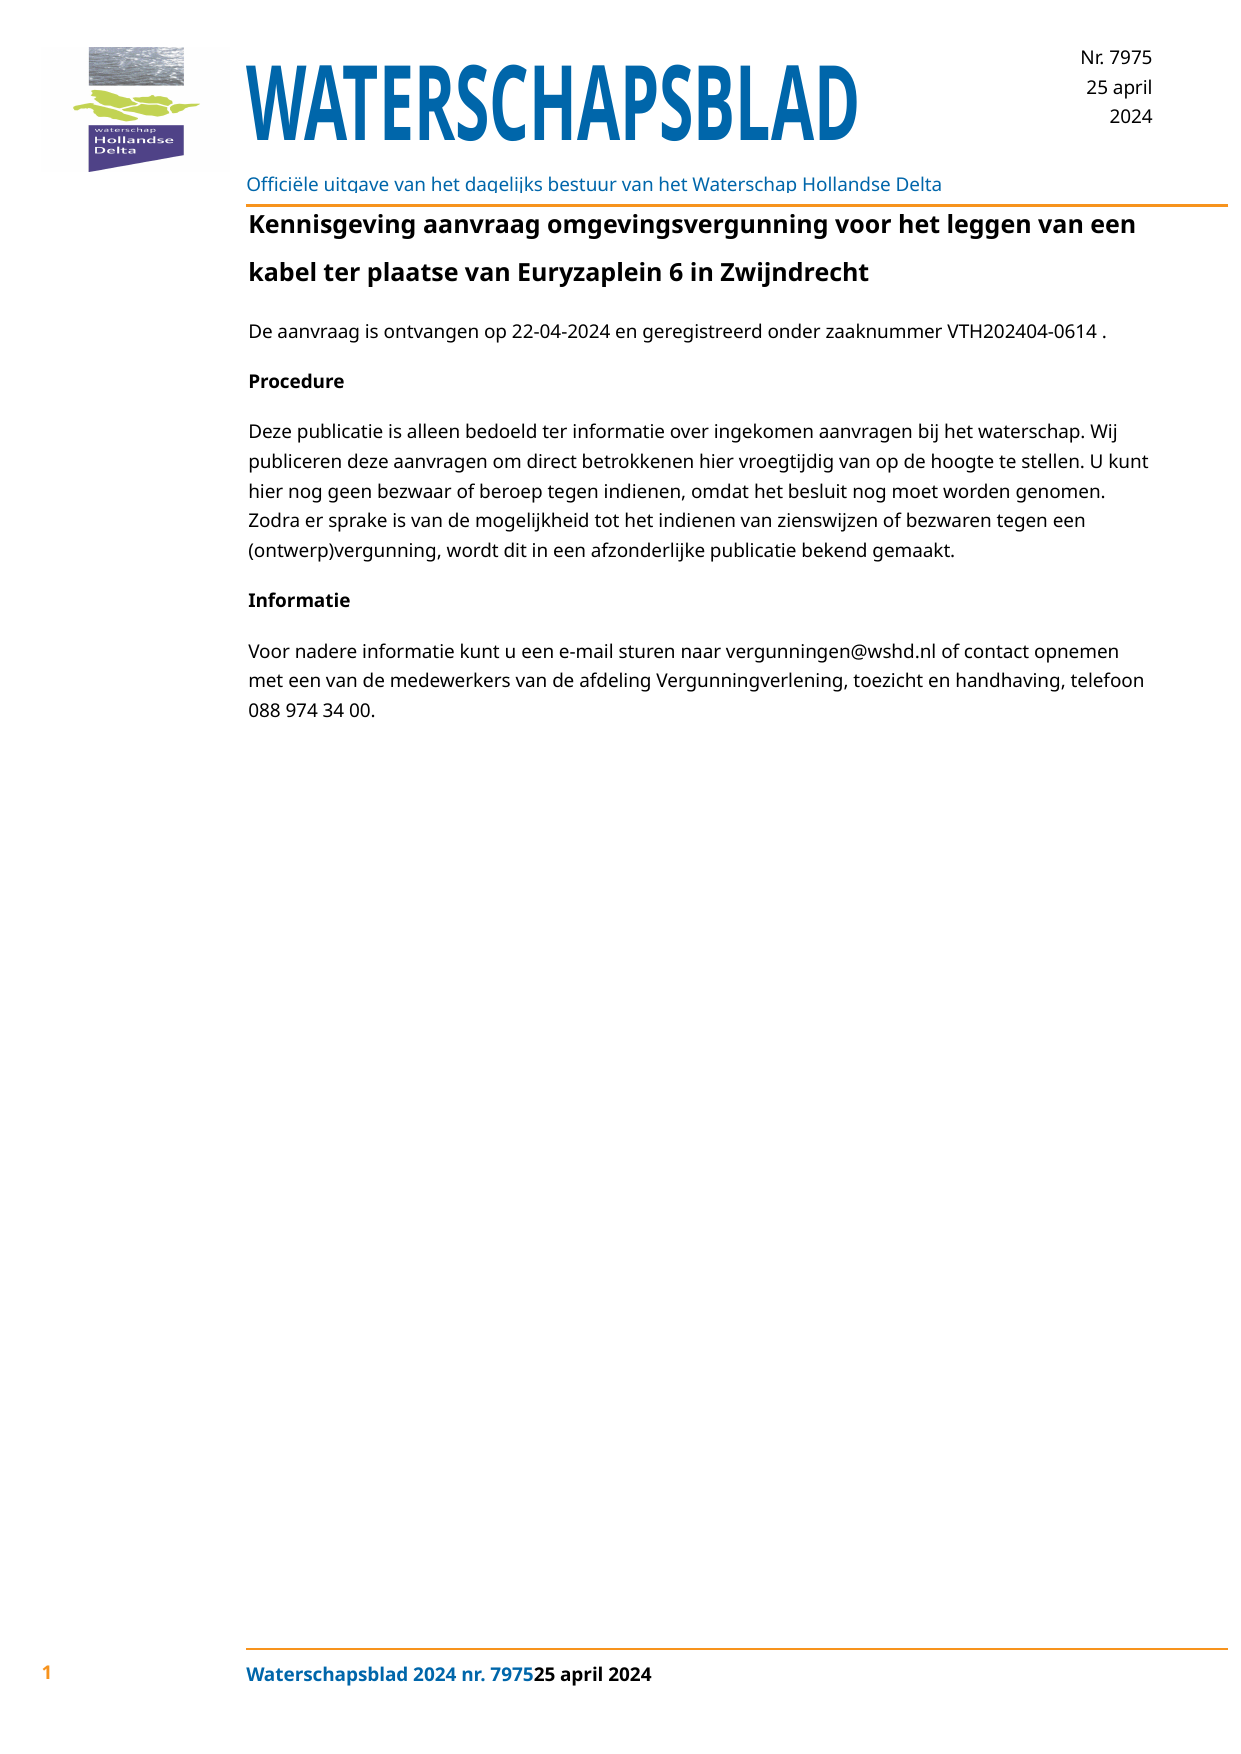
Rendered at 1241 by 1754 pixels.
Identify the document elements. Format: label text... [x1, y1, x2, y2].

text Procedure [248, 368, 1152, 394]
text Informatie [248, 587, 1152, 613]
picture [41, 47, 231, 172]
text Voor nadere informatie kunt u een e-mail sturen naar vergunningen@wshd.nl of contact opnemen met een van de medewerkers van de afdeling Vergunningverlening, toezicht en handhaving, telefoon 088 974 34 00. [248, 638, 1152, 723]
text Deze publicatie is alleen bedoeld ter informatie over ingekomen aanvragen bij het waterschap. Wij publiceren deze aanvragen om direct betrokkenen hier vroegtijdig van op de hoogte te stellen. U kunt hier nog geen bezwaar of beroep tegen indienen, omdat het besluit nog moet worden genomen. Zodra er sprake is van de mogelijkheid tot het indienen van zienswijzen of bezwaren tegen een (ontwerp)vergunning, wordt dit in een afzonderlijke publicatie bekend gemaakt. [248, 419, 1152, 563]
text Kennisgeving aanvraag omgevingsvergunning voor het leggen van een kabel ter plaatse van Euryzaplein 6 in Zwijndrecht [248, 207, 1152, 288]
text De aanvraag is ontvangen op 22-04-2024 en geregistreerd onder zaaknummer VTH202404-0614 . [248, 318, 1152, 344]
